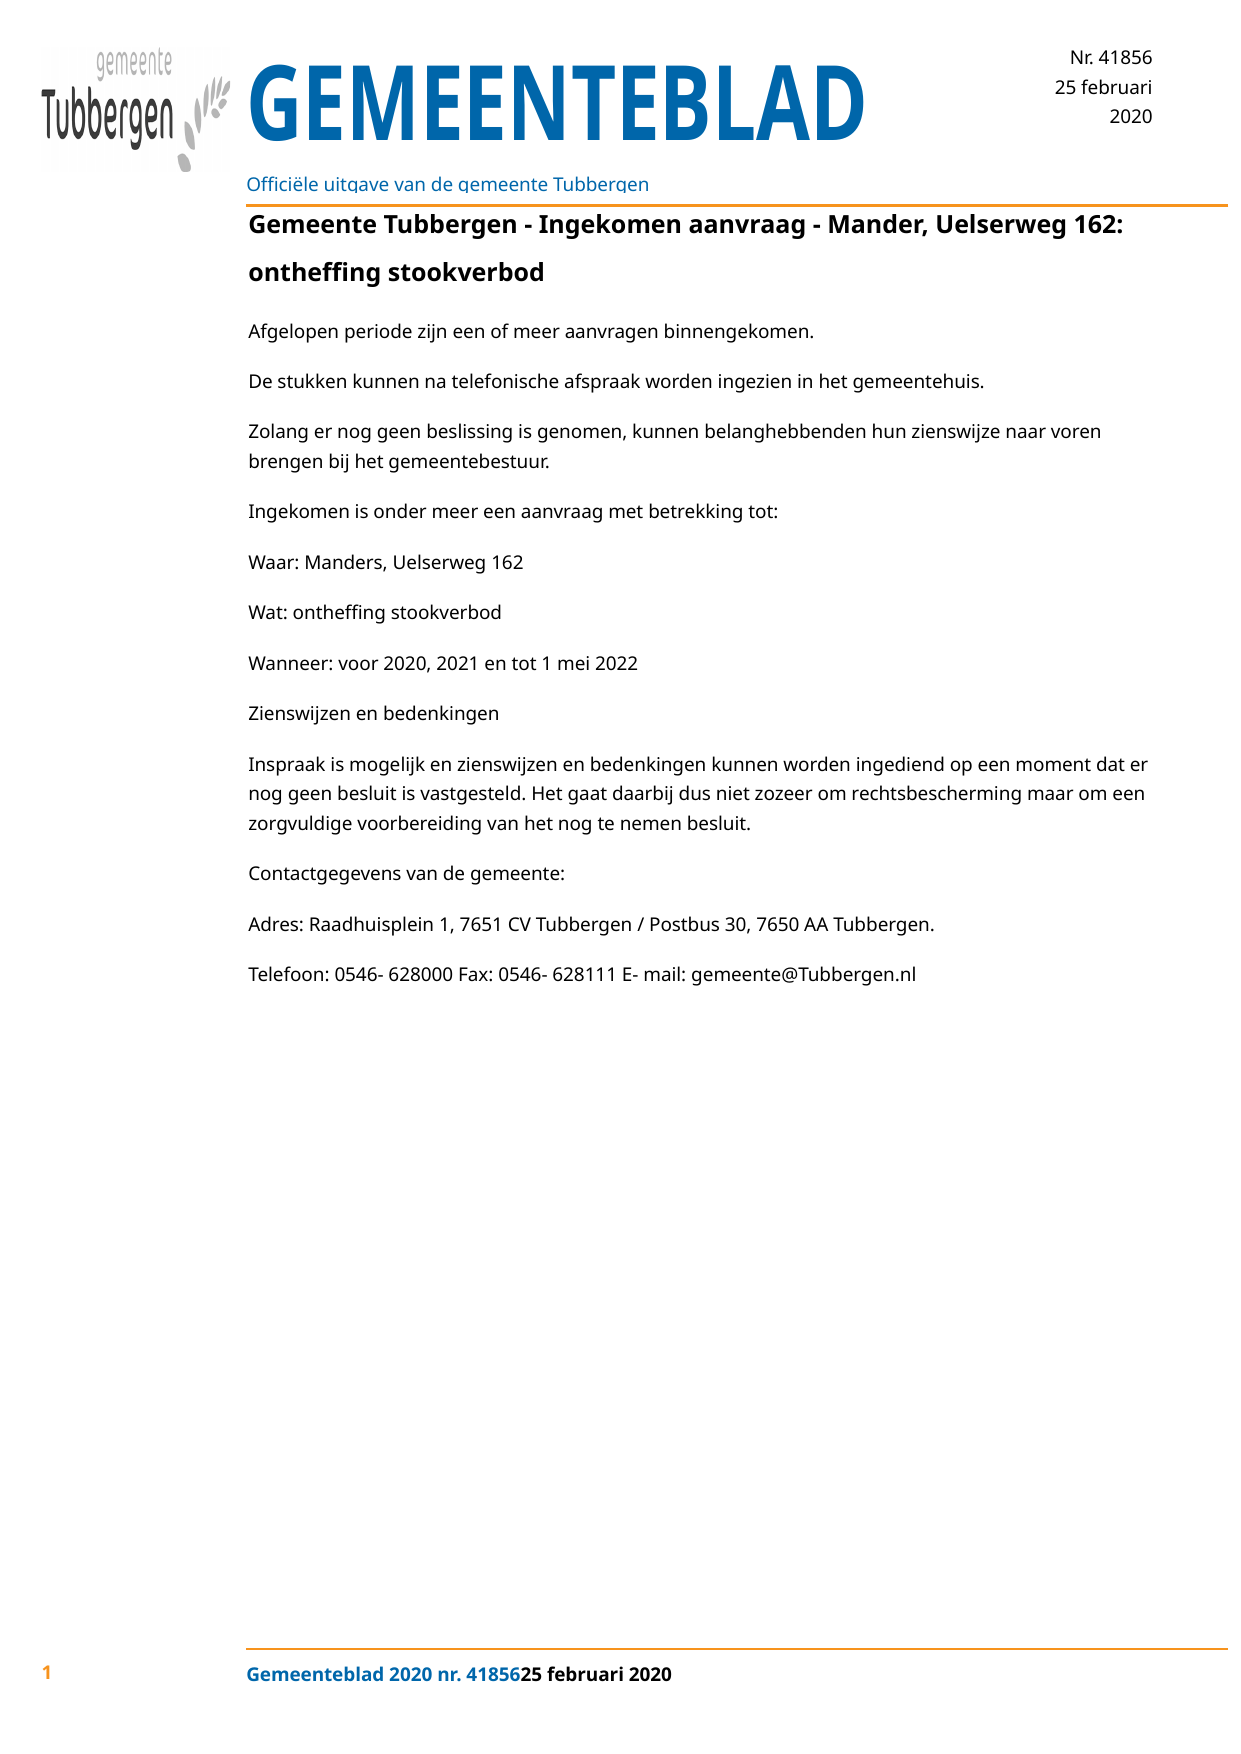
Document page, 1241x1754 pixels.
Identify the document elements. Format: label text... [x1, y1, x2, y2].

text Inspraak is mogelijk en zienswijzen en bedenkingen kunnen worden ingediend op een moment dat er nog geen besluit is vastgesteld. Het gaat daarbij dus niet zozeer om rechtsbescherming maar om een zorgvuldige voorbereiding van het nog te nemen besluit. [248, 751, 1152, 836]
text Telefoon: 0546- 628000 Fax: 0546- 628111 E- mail: gemeente@Tubbergen.nl [248, 961, 1152, 987]
picture [41, 47, 231, 172]
text Zolang er nog geen beslissing is genomen, kunnen belanghebbenden hun zienswijze naar voren brengen bij het gemeentebestuur. [248, 419, 1152, 474]
text Contactgegevens van de gemeente: [248, 860, 1152, 886]
text Adres: Raadhuisplein 1, 7651 CV Tubbergen / Postbus 30, 7650 AA Tubbergen. [248, 911, 1152, 937]
text Wat: ontheffing stookverbod [248, 599, 1152, 625]
text Waar: Manders, Uelserweg 162 [248, 549, 1152, 575]
text Zienswijzen en bedenkingen [248, 700, 1152, 726]
text Afgelopen periode zijn een of meer aanvragen binnengekomen. [248, 318, 1152, 344]
text Gemeente Tubbergen - Ingekomen aanvraag - Mander, Uelserweg 162: ontheffing stookverbod [248, 207, 1152, 288]
text Wanneer: voor 2020, 2021 en tot 1 mei 2022 [248, 650, 1152, 676]
text De stukken kunnen na telefonische afspraak worden ingezien in het gemeentehuis. [248, 368, 1152, 394]
text Ingekomen is onder meer een aanvraag met betrekking tot: [248, 499, 1152, 524]
